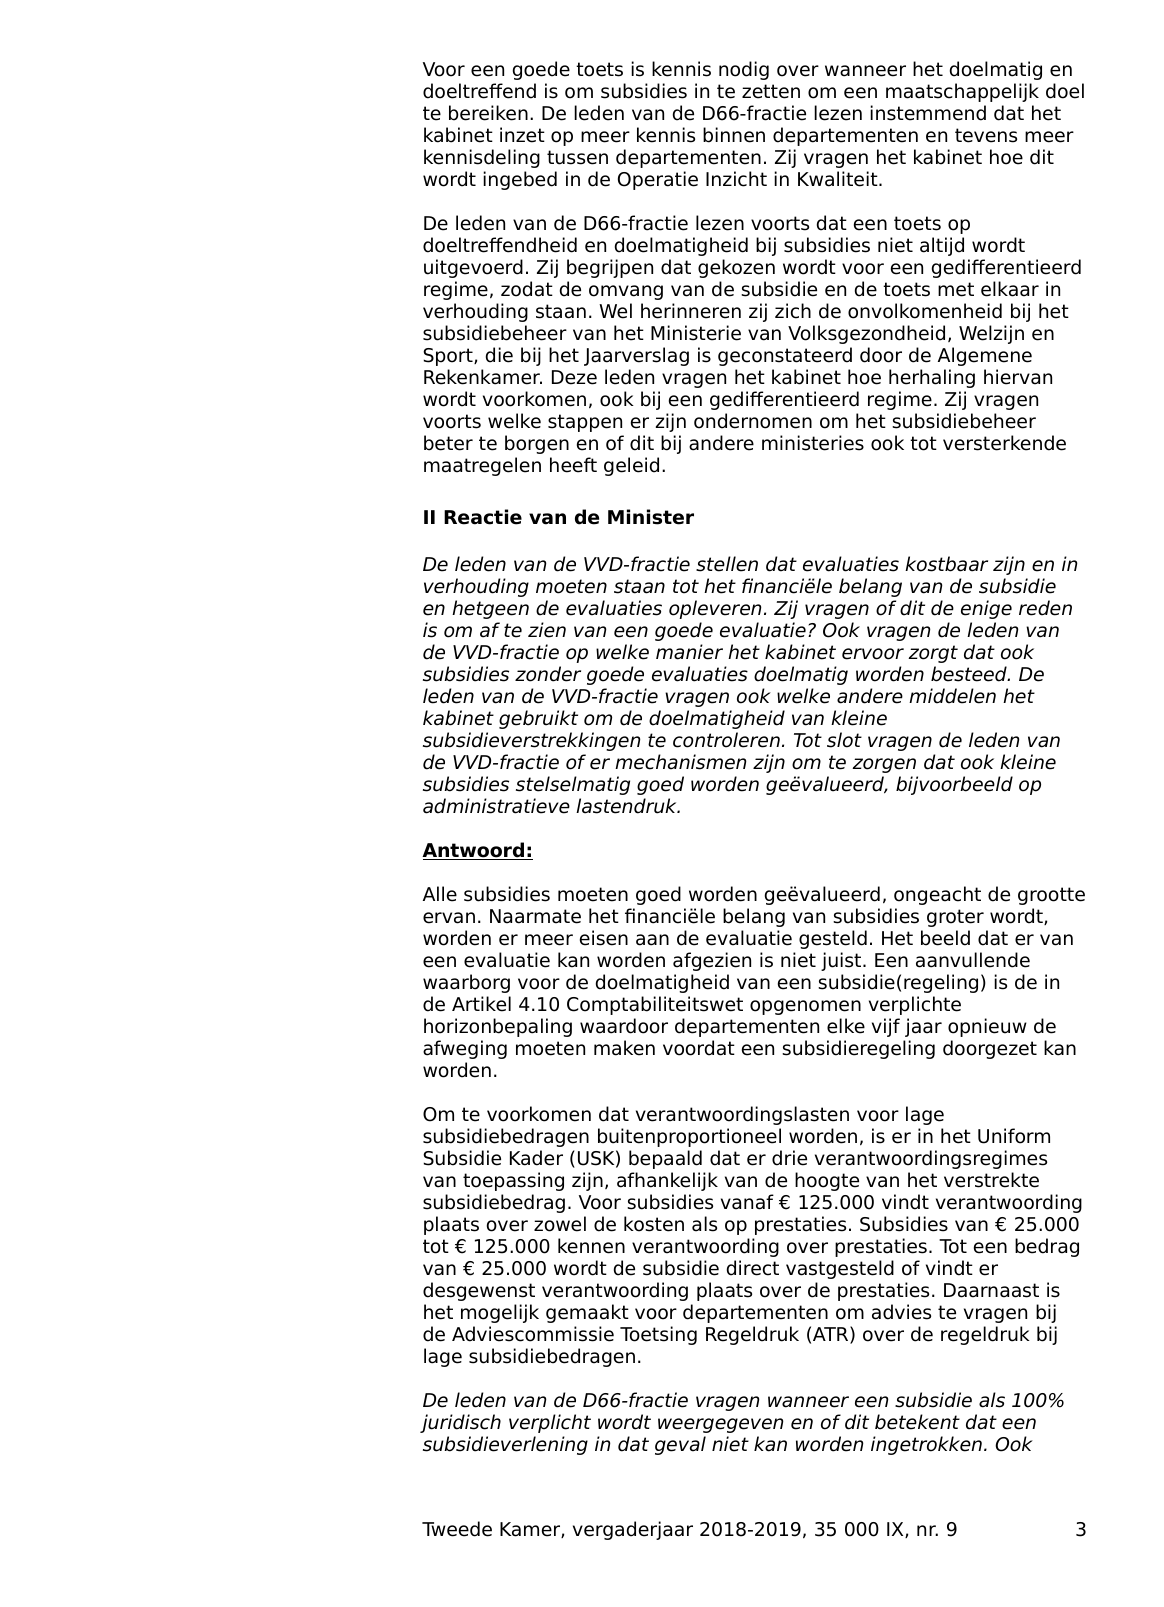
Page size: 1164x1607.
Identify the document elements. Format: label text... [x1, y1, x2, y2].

text Om te voorkomen dat verantwoordingslasten voor lage subsidiebedragen buitenproportioneel worden, is er in het Uniform Subsidie Kader (USK) bepaald dat er drie verantwoordingsregimes van toepassing zijn, afhankelijk van de hoogte van het verstrekte subsidiebedrag. Voor subsidies vanaf € 125.000 vindt verantwoording plaats over zowel de kosten als op prestaties. Subsidies van € 25.000 tot € 125.000 kennen verantwoording over prestaties. Tot een bedrag van € 25.000 wordt de subsidie direct vastgesteld of vindt er desgewenst verantwoording plaats over de prestaties. Daarnaast is het mogelijk gemaakt voor departementen om advies te vragen bij de Adviescommissie Toetsing Regeldruk (ATR) over de regeldruk bij lage subsidiebedragen. [422, 1104, 1087, 1368]
text Voor een goede toets is kennis nodig over wanneer het doelmatig en doeltreffend is om subsidies in te zetten om een maatschappelijk doel te bereiken. De leden van de D66-fractie lezen instemmend dat het kabinet inzet op meer kennis binnen departementen en tevens meer kennisdeling tussen departementen. Zij vragen het kabinet hoe dit wordt ingebed in de Operatie Inzicht in Kwaliteit. [422, 59, 1087, 191]
text Alle subsidies moeten goed worden geëvalueerd, ongeacht de grootte ervan. Naarmate het financiële belang van subsidies groter wordt, worden er meer eisen aan de evaluatie gesteld. Het beeld dat er van een evaluatie kan worden afgezien is niet juist. Een aanvullende waarborg voor de doelmatigheid van een subsidie(regeling) is de in de Artikel 4.10 Comptabiliteitswet opgenomen verplichte horizonbepaling waardoor departementen elke vijf jaar opnieuw de afweging moeten maken voordat een subsidieregeling doorgezet kan worden. [422, 884, 1087, 1082]
text De leden van de VVD-fractie stellen dat evaluaties kostbaar zijn en in verhouding moeten staan tot het financiële belang van de subsidie en hetgeen de evaluaties opleveren. Zij vragen of dit de enige reden is om af te zien van een goede evaluatie? Ook vragen de leden van de VVD-fractie op welke manier het kabinet ervoor zorgt dat ook subsidies zonder goede evaluaties doelmatig worden besteed. De leden van de VVD-fractie vragen ook welke andere middelen het kabinet gebruikt om de doelmatigheid van kleine subsidieverstrekkingen te controleren. Tot slot vragen de leden van de VVD-fractie of er mechanismen zijn om te zorgen dat ook kleine subsidies stelselmatig goed worden geëvalueerd, bijvoorbeeld op administratieve lastendruk. [422, 554, 1087, 818]
text De leden van de D66-fractie lezen voorts dat een toets op doeltreffendheid en doelmatigheid bij subsidies niet altijd wordt uitgevoerd. Zij begrijpen dat gekozen wordt voor een gedifferentieerd regime, zodat de omvang van de subsidie en de toets met elkaar in verhouding staan. Wel herinneren zij zich de onvolkomenheid bij het subsidiebeheer van het Ministerie van Volksgezondheid, Welzijn en Sport, die bij het Jaarverslag is geconstateerd door de Algemene Rekenkamer. Deze leden vragen het kabinet hoe herhaling hiervan wordt voorkomen, ook bij een gedifferentieerd regime. Zij vragen voorts welke stappen er zijn ondernomen om het subsidiebeheer beter te borgen en of dit bij andere ministeries ook tot versterkende maatregelen heeft geleid. [422, 213, 1087, 477]
text De leden van de D66-fractie vragen wanneer een subsidie als 100% juridisch verplicht wordt weergegeven en of dit betekent dat een subsidieverlening in dat geval niet kan worden ingetrokken. Ook [422, 1390, 1087, 1456]
subtitle Antwoord: [422, 840, 1087, 862]
subtitle II Reactie van de Minister [422, 507, 1087, 529]
